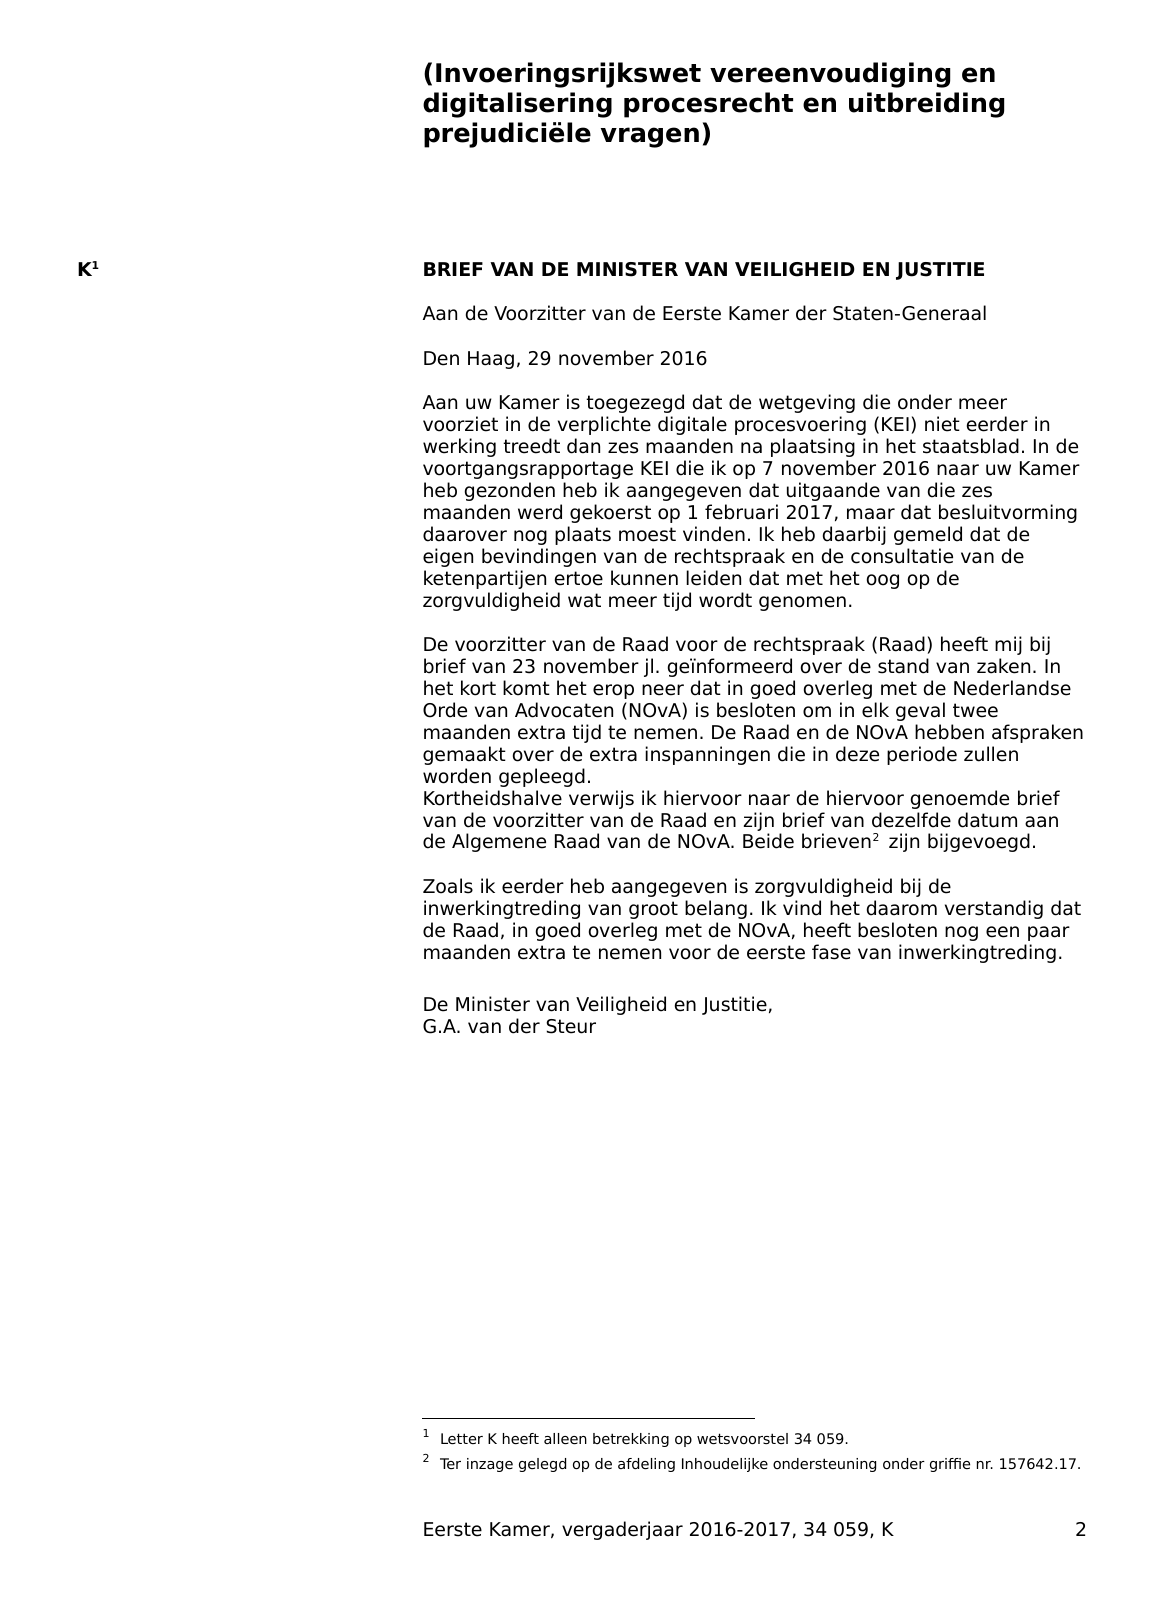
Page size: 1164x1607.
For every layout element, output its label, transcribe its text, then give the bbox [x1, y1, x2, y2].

text Aan uw Kamer is toegezegd dat de wetgeving die onder meer voorziet in de verplichte digitale procesvoering (KEI) niet eerder in werking treedt dan zes maanden na plaatsing in het staatsblad. In de voortgangsrapportage KEI die ik op 7 november 2016 naar uw Kamer heb gezonden heb ik aangegeven dat uitgaande van die zes maanden werd gekoerst op 1 februari 2017, maar dat besluitvorming daarover nog plaats moest vinden. Ik heb daarbij gemeld dat de eigen bevindingen van de rechtspraak en de consultatie van de ketenpartijen ertoe kunnen leiden dat met het oog op de zorgvuldigheid wat meer tijd wordt genomen. [422, 392, 1087, 611]
text Den Haag, 29 november 2016 [422, 347, 1087, 369]
text Letter K heeft alleen betrekking op wetsvoorstel 34 059. [422, 1427, 1087, 1449]
subtitle (Invoeringsrijkswet vereenvoudiging en digitalisering procesrecht en uitbreiding prejudiciële vragen) [77, 59, 1087, 148]
text Kortheidshalve verwijs ik hiervoor naar de hiervoor genoemde brief van de voorzitter van de Raad en zijn brief van dezelfde datum aan de Algemene Raad van de NOvA. Beide brieven zijn bijgevoegd. [422, 787, 1087, 853]
text Ter inzage gelegd op de afdeling Inhoudelijke ondersteuning onder griffie nr. 157642.17. [422, 1452, 1087, 1474]
text Aan de Voorzitter van de Eerste Kamer der Staten-Generaal [422, 303, 1087, 325]
text Zoals ik eerder heb aangegeven is zorgvuldigheid bij de inwerkingtreding van groot belang. Ik vind het daarom verstandig dat de Raad, in goed overleg met de NOvA, heeft besloten nog een paar maanden extra te nemen voor de eerste fase van inwerkingtreding. [422, 876, 1087, 963]
subtitle K BRIEF VAN DE MINISTER VAN VEILIGHEID EN JUSTITIE [77, 259, 1087, 281]
text De Minister van Veiligheid en Justitie, G.A. van der Steur [422, 993, 1087, 1037]
text De voorzitter van de Raad voor de rechtspraak (Raad) heeft mij bij brief van 23 november jl. geïnformeerd over de stand van zaken. In het kort komt het erop neer dat in goed overleg met de Nederlandse Orde van Advocaten (NOvA) is besloten om in elk geval twee maanden extra tijd te nemen. De Raad en de NOvA hebben afspraken gemaakt over de extra inspanningen die in deze periode zullen worden gepleegd. [422, 634, 1087, 787]
